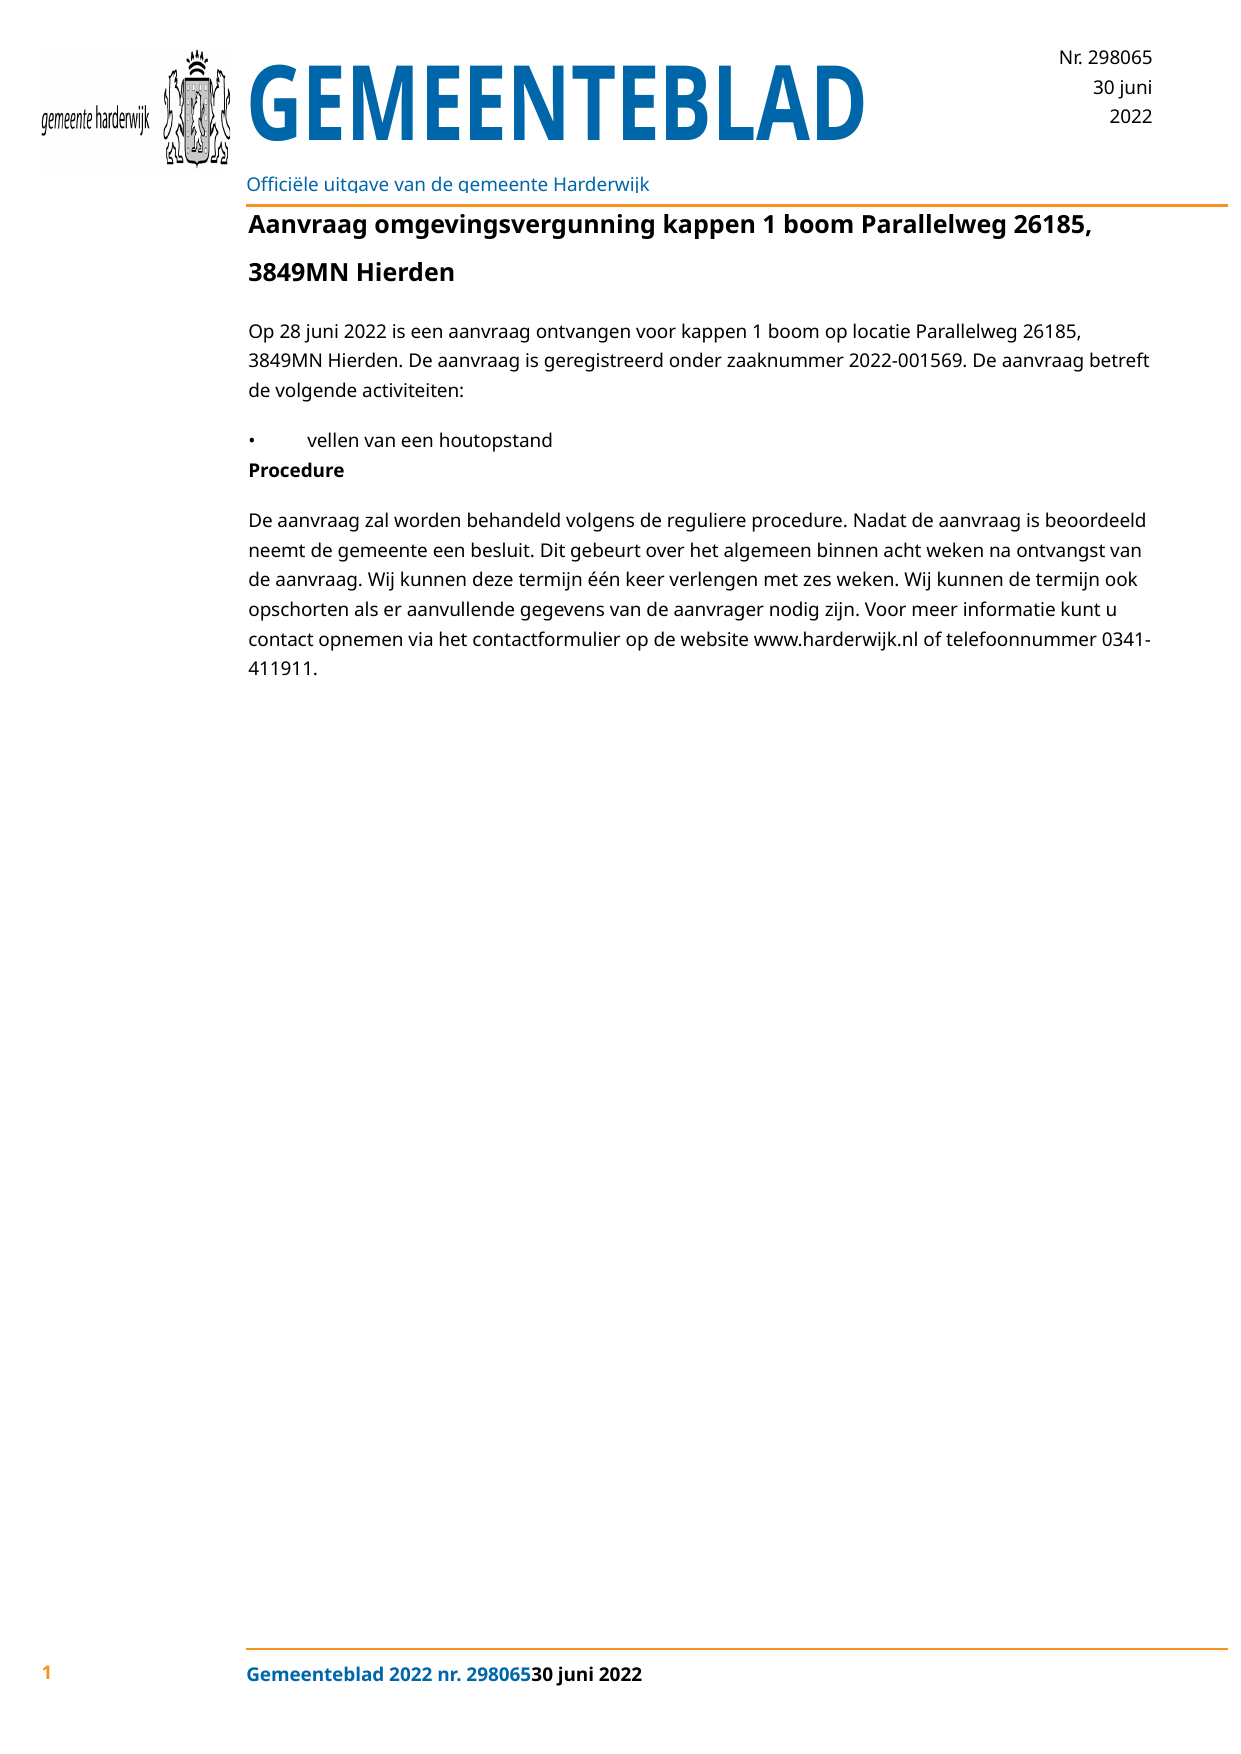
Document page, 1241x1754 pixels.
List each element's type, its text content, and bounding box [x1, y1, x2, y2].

text Op 28 juni 2022 is een aanvraag ontvangen voor kappen 1 boom op locatie Parallelweg 26185, 3849MN Hierden. De aanvraag is geregistreerd onder zaaknummer 2022-001569. De aanvraag betreft de volgende activiteiten: [248, 318, 1152, 403]
picture [41, 47, 231, 172]
text Procedure [248, 457, 1152, 483]
text Aanvraag omgevingsvergunning kappen 1 boom Parallelweg 26185, 3849MN Hierden [248, 207, 1152, 288]
text De aanvraag zal worden behandeld volgens de reguliere procedure. Nadat de aanvraag is beoordeeld neemt de gemeente een besluit. Dit gebeurt over het algemeen binnen acht weken na ontvangst van de aanvraag. Wij kunnen deze termijn één keer verlengen met zes weken. Wij kunnen de termijn ook opschorten als er aanvullende gegevens van de aanvrager nodig zijn. Voor meer informatie kunt u contact opnemen via het contactformulier op de website www.harderwijk.nl of telefoonnummer 0341-411911. [248, 507, 1152, 681]
list vellen van een houtopstand [248, 427, 1152, 453]
